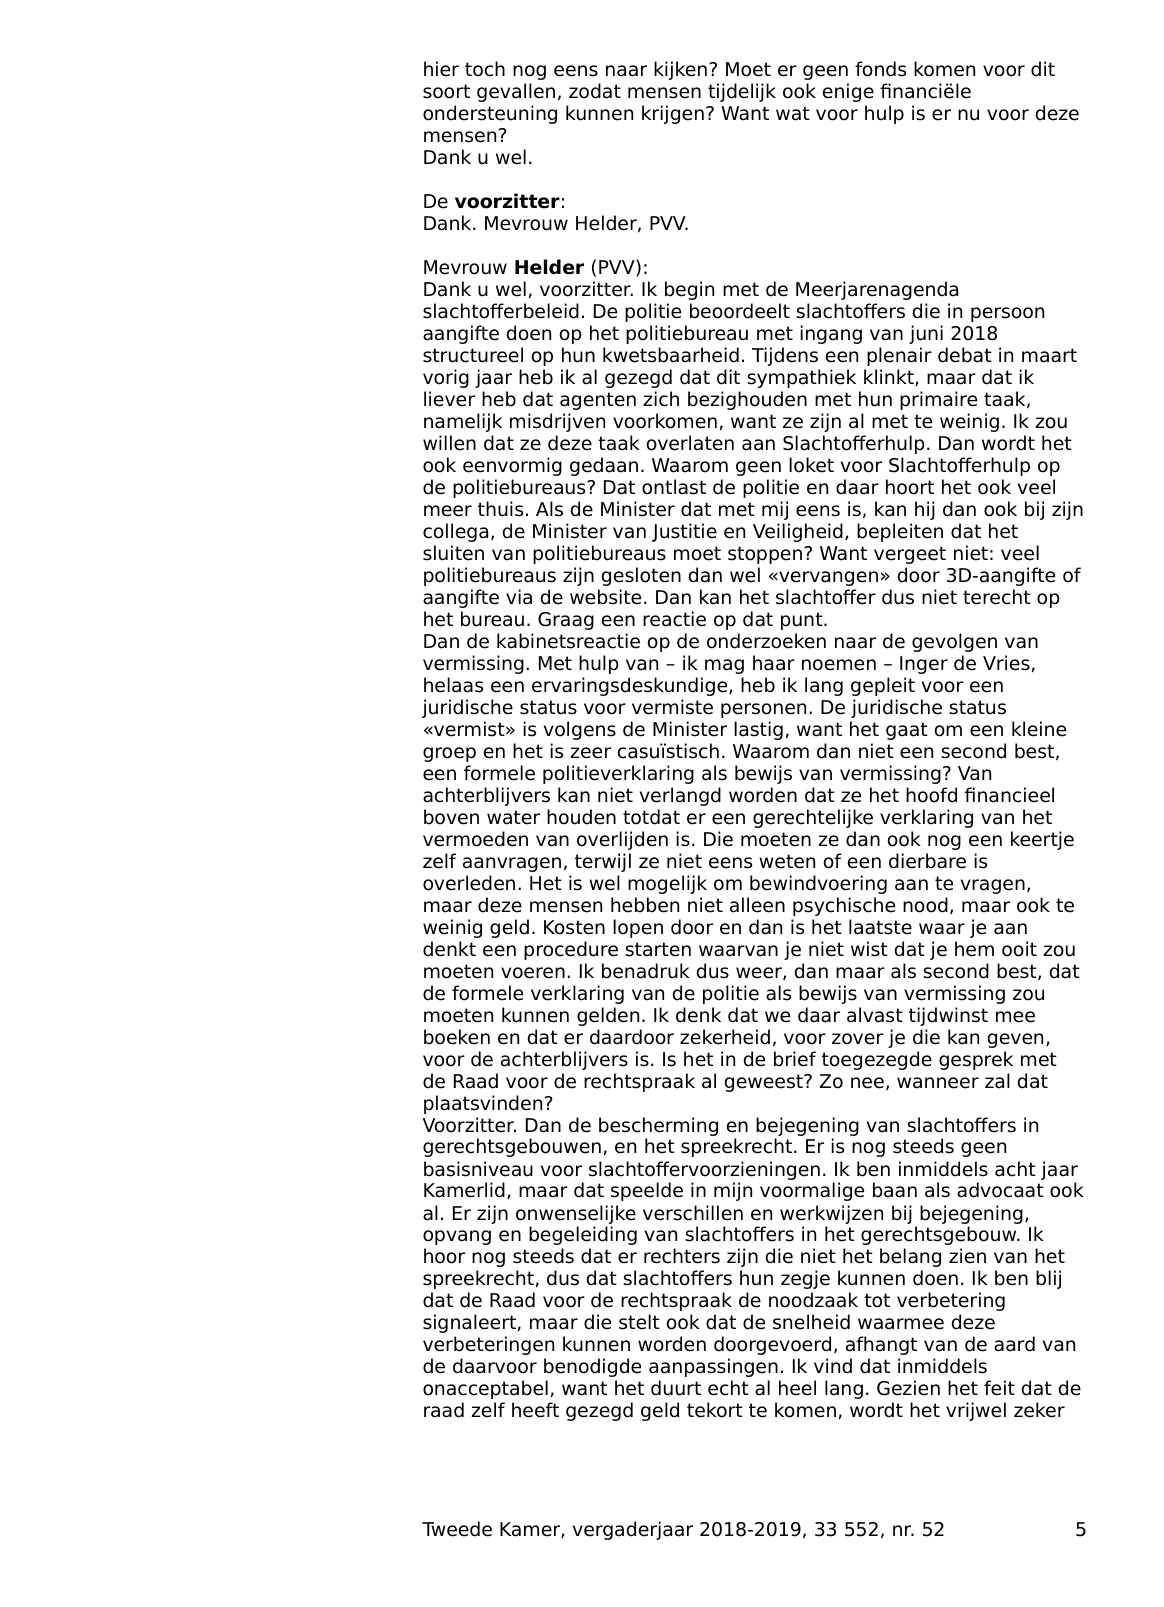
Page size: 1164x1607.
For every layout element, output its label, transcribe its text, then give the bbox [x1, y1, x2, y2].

text Dank u wel, voorzitter. Ik begin met de Meerjarenagenda slachtofferbeleid. De politie beoordeelt slachtoffers die in persoon aangifte doen op het politiebureau met ingang van juni 2018 structureel op hun kwetsbaarheid. Tijdens een plenair debat in maart vorig jaar heb ik al gezegd dat dit sympathiek klinkt, maar dat ik liever heb dat agenten zich bezighouden met hun primaire taak, namelijk misdrijven voorkomen, want ze zijn al met te weinig. Ik zou willen dat ze deze taak overlaten aan Slachtofferhulp. Dan wordt het ook eenvormig gedaan. Waarom geen loket voor Slachtofferhulp op de politiebureaus? Dat ontlast de politie en daar hoort het ook veel meer thuis. Als de Minister dat met mij eens is, kan hij dan ook bij zijn collega, de Minister van Justitie en Veiligheid, bepleiten dat het sluiten van politiebureaus moet stoppen? Want vergeet niet: veel politiebureaus zijn gesloten dan wel «vervangen» door 3D-aangifte of aangifte via de website. Dan kan het slachtoffer dus niet terecht op het bureau. Graag een reactie op dat punt. [422, 279, 1087, 631]
text hier toch nog eens naar kijken? Moet er geen fonds komen voor dit soort gevallen, zodat mensen tijdelijk ook enige financiële ondersteuning kunnen krijgen? Want wat voor hulp is er nu voor deze mensen? [422, 59, 1087, 147]
text Voorzitter. Dan de bescherming en bejegening van slachtoffers in gerechtsgebouwen, en het spreekrecht. Er is nog steeds geen basisniveau voor slachtoffervoorzieningen. Ik ben inmiddels acht jaar Kamerlid, maar dat speelde in mijn voormalige baan als advocaat ook al. Er zijn onwenselijke verschillen en werkwijzen bij bejegening, opvang en begeleiding van slachtoffers in het gerechtsgebouw. Ik hoor nog steeds dat er rechters zijn die niet het belang zien van het spreekrecht, dus dat slachtoffers hun zegje kunnen doen. Ik ben blij dat de Raad voor de rechtspraak de noodzaak tot verbetering signaleert, maar die stelt ook dat de snelheid waarmee deze verbeteringen kunnen worden doorgevoerd, afhangt van de aard van de daarvoor benodigde aanpassingen. Ik vind dat inmiddels onacceptabel, want het duurt echt al heel lang. Gezien het feit dat de raad zelf heeft gezegd geld tekort te komen, wordt het vrijwel zeker [422, 1114, 1087, 1422]
text Dank. Mevrouw Helder, PVV. [422, 213, 1087, 235]
text Dan de kabinetsreactie op de onderzoeken naar de gevolgen van vermissing. Met hulp van – ik mag haar noemen – Inger de Vries, helaas een ervaringsdeskundige, heb ik lang gepleit voor een juridische status voor vermiste personen. De juridische status «vermist» is volgens de Minister lastig, want het gaat om een kleine groep en het is zeer casuïstisch. Waarom dan niet een second best, een formele politieverklaring als bewijs van vermissing? Van achterblijvers kan niet verlangd worden dat ze het hoofd financieel boven water houden totdat er een gerechtelijke verklaring van het vermoeden van overlijden is. Die moeten ze dan ook nog een keertje zelf aanvragen, terwijl ze niet eens weten of een dierbare is overleden. Het is wel mogelijk om bewindvoering aan te vragen, maar deze mensen hebben niet alleen psychische nood, maar ook te weinig geld. Kosten lopen door en dan is het laatste waar je aan denkt een procedure starten waarvan je niet wist dat je hem ooit zou moeten voeren. Ik benadruk dus weer, dan maar als second best, dat de formele verklaring van de politie als bewijs van vermissing zou moeten kunnen gelden. Ik denk dat we daar alvast tijdwinst mee boeken en dat er daardoor zekerheid, voor zover je die kan geven, voor de achterblijvers is. Is het in de brief toegezegde gesprek met de Raad voor de rechtspraak al geweest? Zo nee, wanneer zal dat plaatsvinden? [422, 631, 1087, 1114]
text Dank u wel. [422, 147, 1087, 169]
text De voorzitter: [422, 191, 1087, 213]
text Mevrouw Helder (PVV): [422, 257, 1087, 279]
